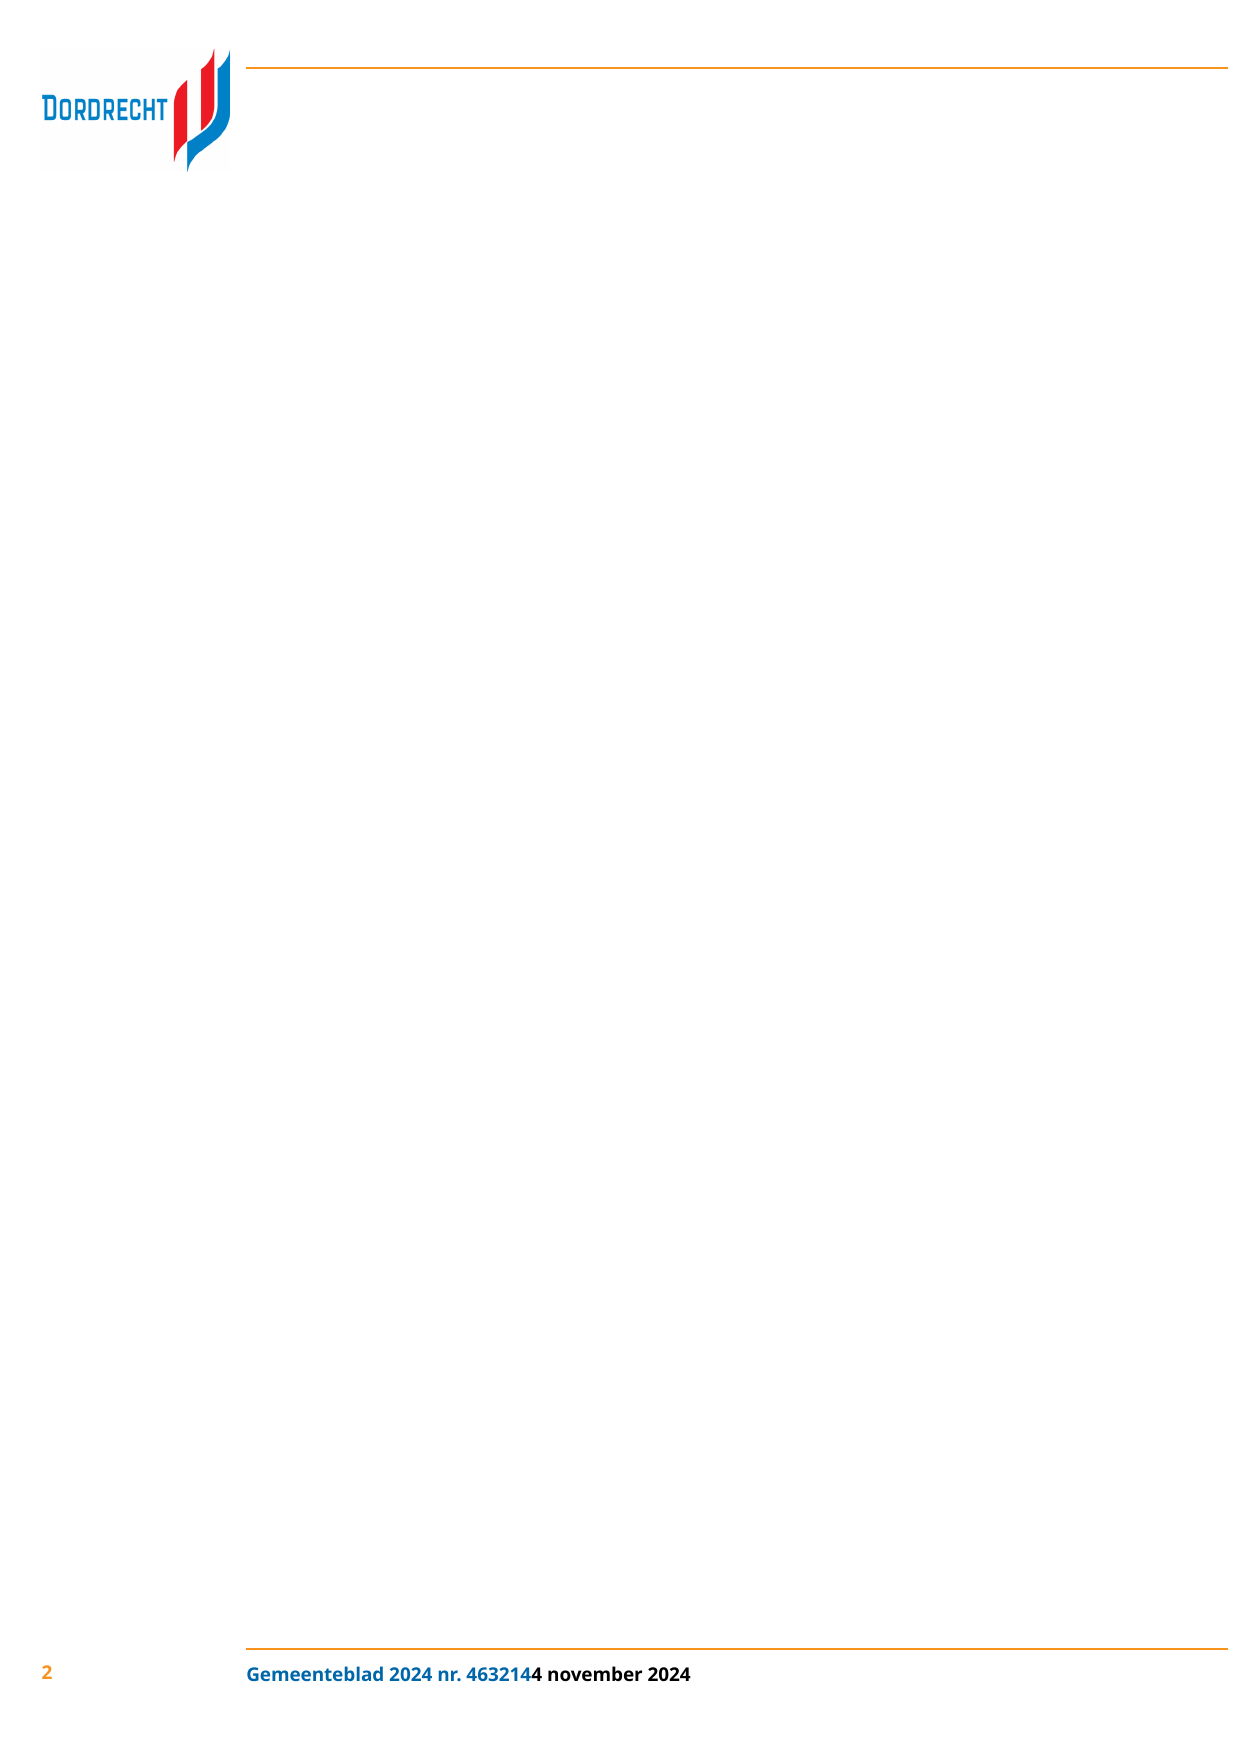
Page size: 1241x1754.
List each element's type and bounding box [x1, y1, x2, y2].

picture [41, 47, 231, 172]
